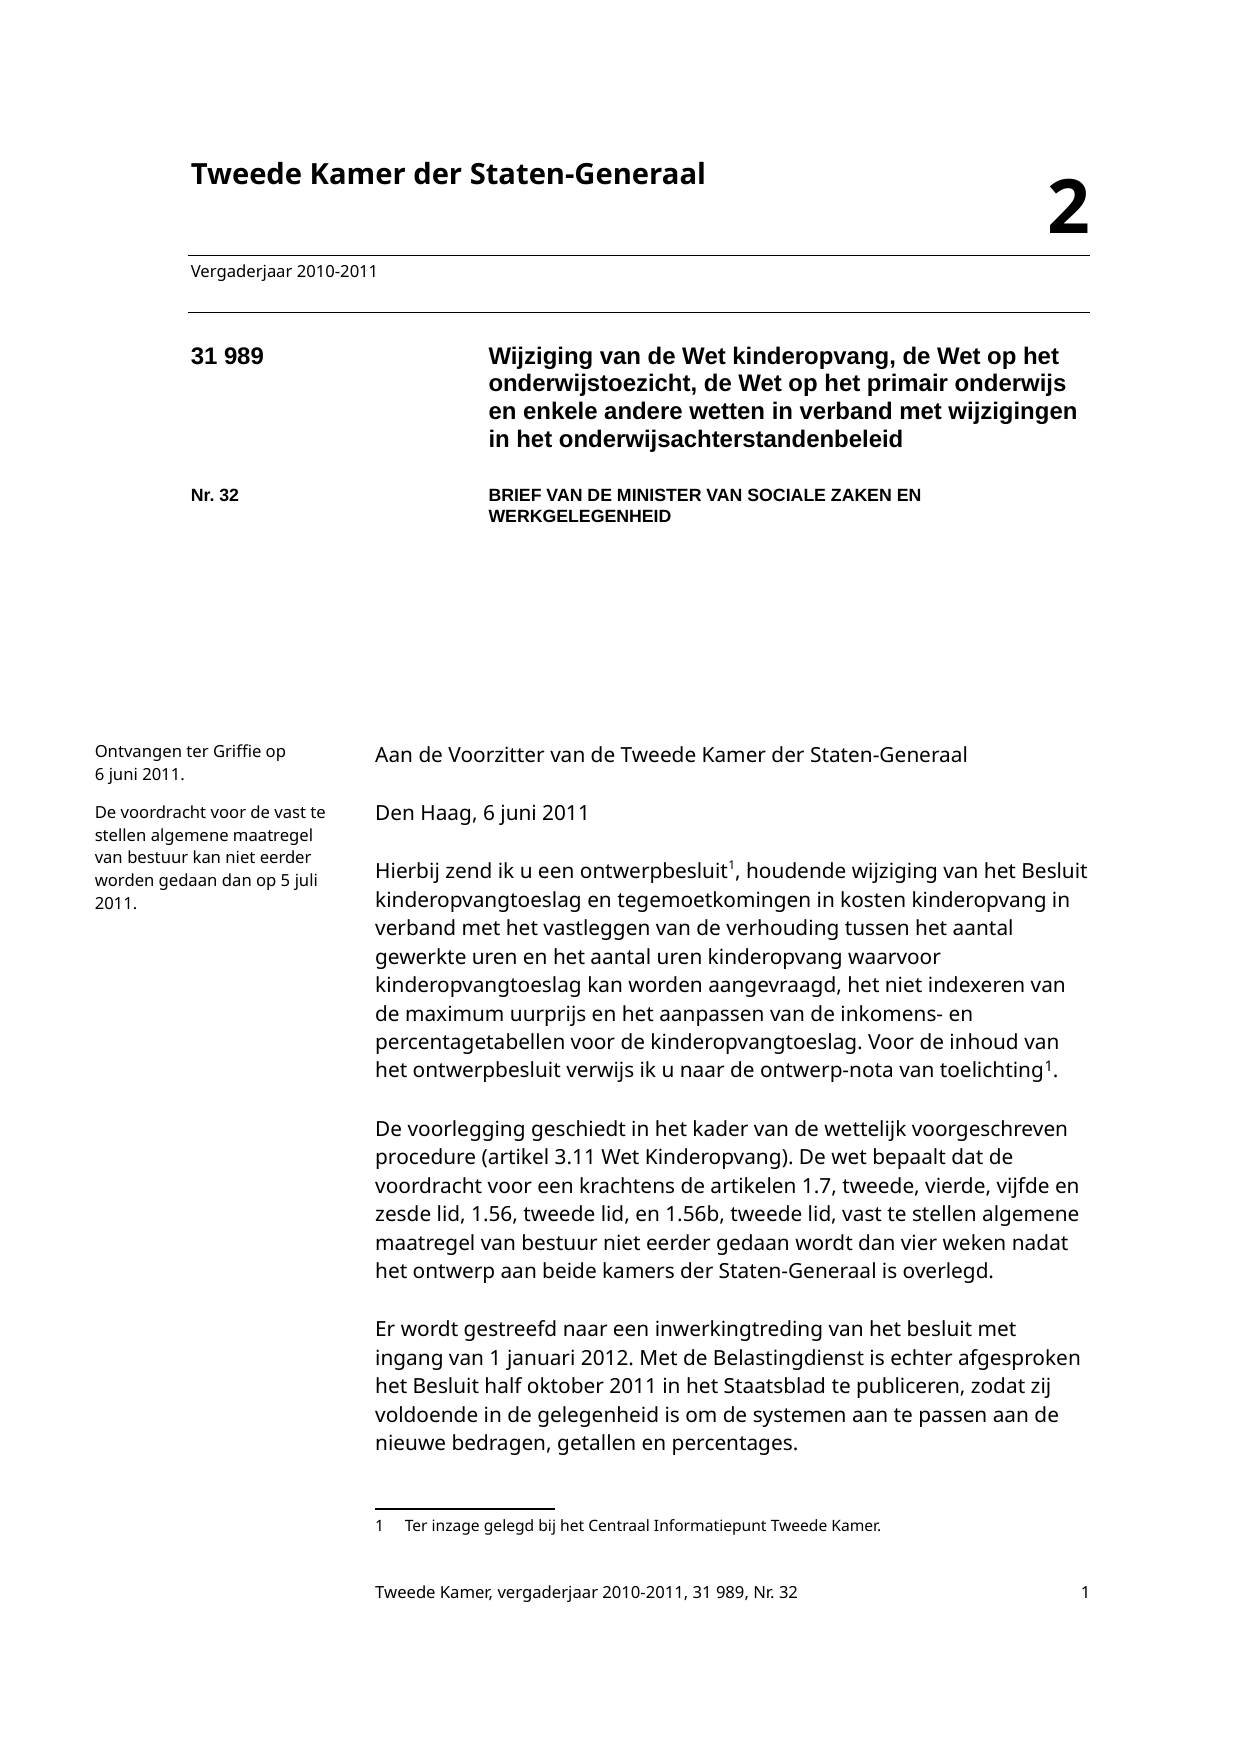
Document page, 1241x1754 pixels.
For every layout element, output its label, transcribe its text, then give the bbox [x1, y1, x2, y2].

text Ter inzage gelegd bij het Centraal Informatiepunt Tweede Kamer. [375, 1508, 1090, 1536]
table_cell 31 989 [188, 339, 485, 482]
text De voordracht voor de vast te stellen algemene maatregel van bestuur kan niet eerder worden gedaan dan op 5 juli 2011. [94, 801, 328, 914]
table_cell [485, 256, 1090, 312]
table_header 2 [910, 150, 1090, 255]
text Aan de Voorzitter van de Tweede Kamer der Staten-Generaal [375, 740, 1090, 768]
text Ontvangen ter Griffie op 6 juni 2011. [94, 740, 328, 786]
text De voorlegging geschiedt in het kader van de wettelijk voorgeschreven procedure (artikel 3.11 Wet Kinderopvang). De wet bepaalt dat de voordracht voor een krachtens de artikelen 1.7, tweede, vierde, vijfde en zesde lid, 1.56, tweede lid, en 1.56b, tweede lid, vast te stellen algemene maatregel van bestuur niet eerder gedaan wordt dan vier weken nadat het ontwerp aan beide kamers der Staten-Generaal is overlegd. [375, 1114, 1090, 1284]
table_cell BRIEF VAN DE MINISTER VAN SOCIALE ZAKEN EN WERKGELEGENHEID [485, 482, 1090, 622]
text [94, 786, 328, 801]
table_cell Wijziging van de Wet kinderopvang, de Wet op het onderwijstoezicht, de Wet op het primair onderwijs en enkele andere wetten in verband met wijzigingen in het onderwijsachterstandenbeleid [485, 339, 1090, 482]
table_cell Nr. 32 [188, 482, 485, 622]
table_cell [485, 313, 1090, 339]
text Den Haag, 6 juni 2011 [375, 798, 1090, 826]
text Hierbij zend ik u een ontwerpbesluit, houdende wijziging van het Besluit kinderopvangtoeslag en tegemoetkomingen in kosten kinderopvang in verband met het vastleggen van de verhouding tussen het aantal gewerkte uren en het aantal uren kinderopvang waarvoor kinderopvangtoeslag kan worden aangevraagd, het niet indexeren van de maximum uurprijs en het aanpassen van de inkomens- en percentagetabellen voor de kinderopvangtoeslag. Voor de inhoud van het ontwerpbesluit verwijs ik u naar de ontwerp-nota van toelichting1. [375, 856, 1090, 1084]
table_cell [188, 313, 485, 339]
table_cell Vergaderjaar 2010-2011 [188, 256, 485, 312]
text Er wordt gestreefd naar een inwerkingtreding van het besluit met ingang van 1 januari 2012. Met de Belastingdienst is echter afgesproken het Besluit half oktober 2011 in het Staatsblad te publiceren, zodat zij voldoende in de gelegenheid is om de systemen aan te passen aan de nieuwe bedragen, getallen en percentages. [375, 1314, 1090, 1457]
table_header Tweede Kamer der Staten-Generaal [188, 150, 909, 255]
